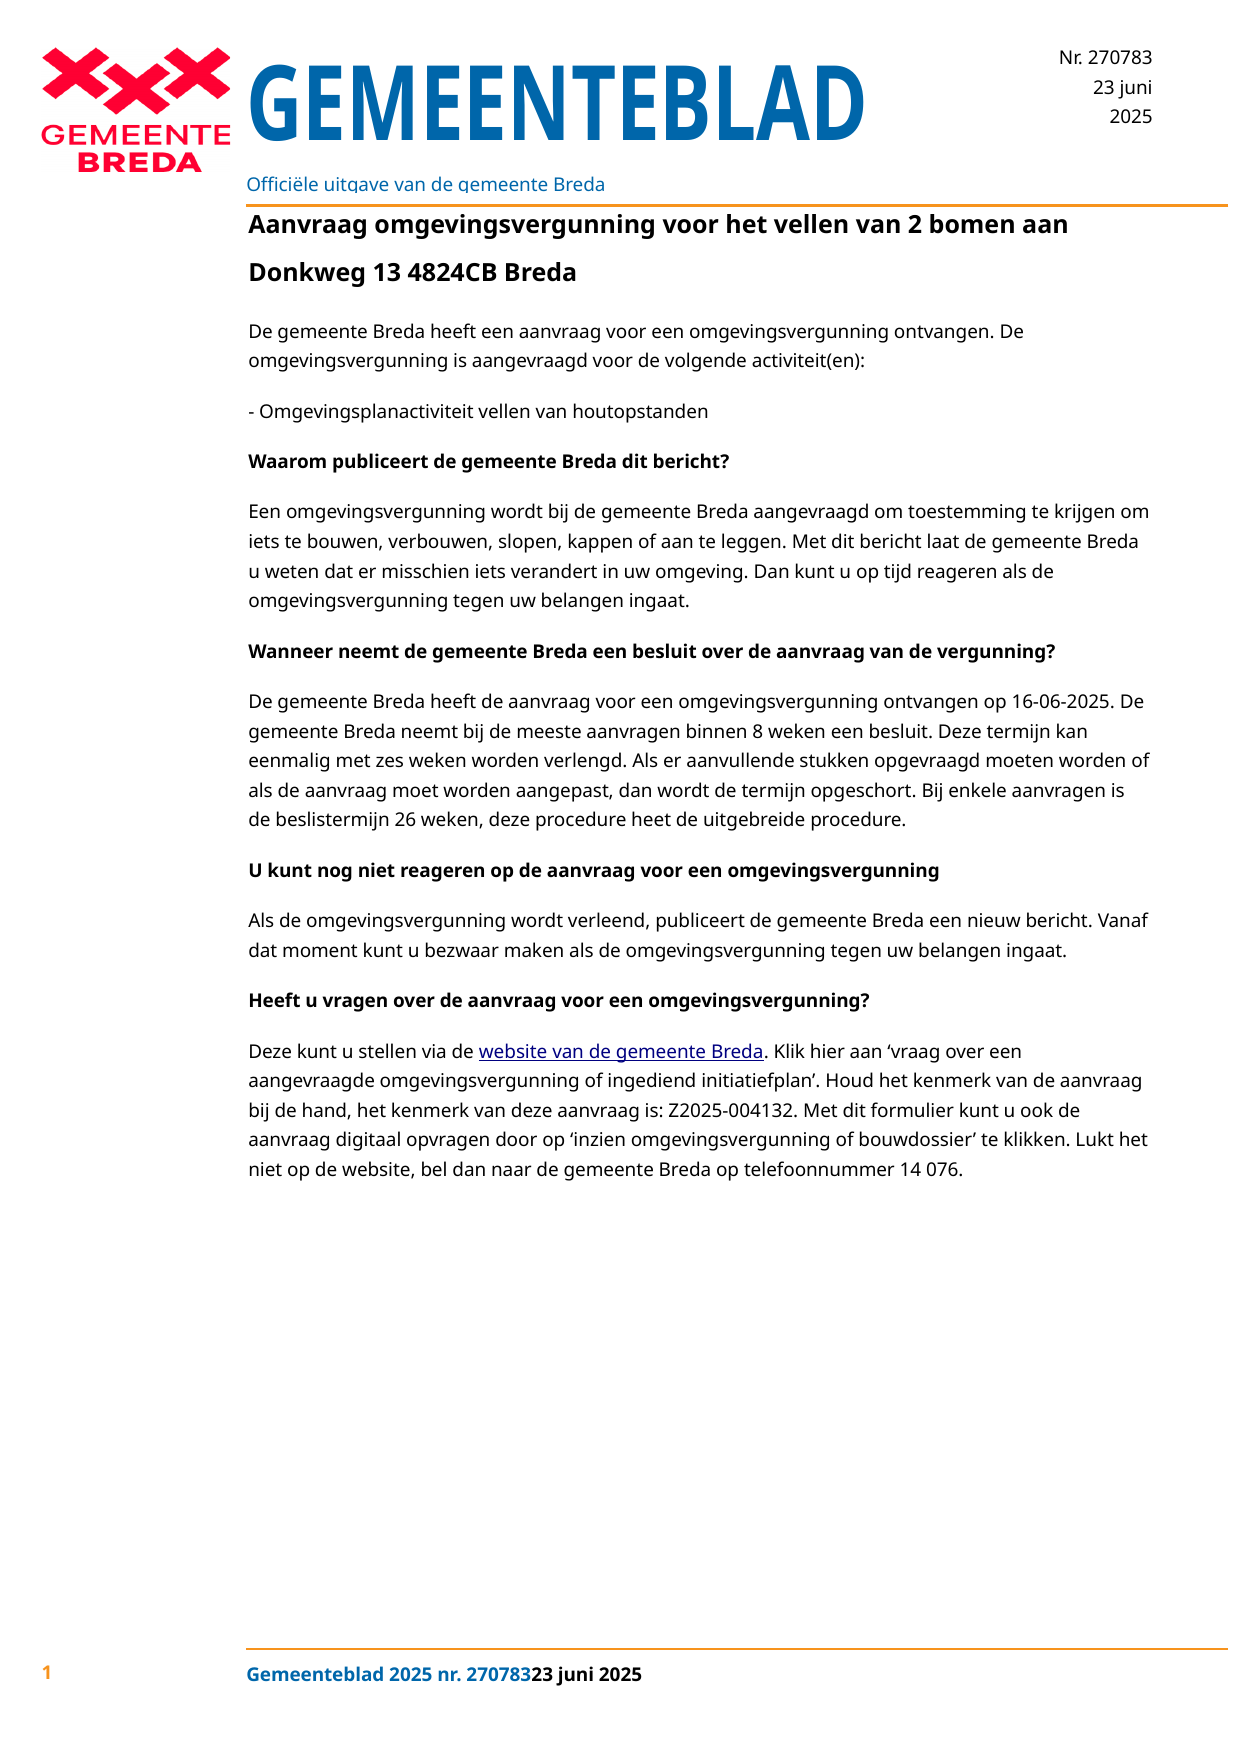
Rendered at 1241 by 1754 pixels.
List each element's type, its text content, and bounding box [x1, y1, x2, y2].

text Deze kunt u stellen via de website van de gemeente Breda. Klik hier aan ‘vraag over een aangevraagde omgevingsvergunning of ingediend initiatiefplan’. Houd het kenmerk van de aanvraag bij de hand, het kenmerk van deze aanvraag is: Z2025-004132. Met dit formulier kunt u ook de aanvraag digitaal opvragen door op ‘inzien omgevingsvergunning of bouwdossier’ te klikken. Lukt het niet op de website, bel dan naar de gemeente Breda op telefoonnummer 14 076. [248, 1038, 1152, 1182]
text De gemeente Breda heeft een aanvraag voor een omgevingsvergunning ontvangen. De omgevingsvergunning is aangevraagd voor de volgende activiteit(en): [248, 318, 1152, 373]
text U kunt nog niet reageren op de aanvraag voor een omgevingsvergunning [248, 857, 1152, 883]
picture [41, 47, 231, 172]
text Een omgevingsvergunning wordt bij de gemeente Breda aangevraagd om toestemming te krijgen om iets te bouwen, verbouwen, slopen, kappen of aan te leggen. Met dit bericht laat de gemeente Breda u weten dat er misschien iets verandert in uw omgeving. Dan kunt u op tijd reageren als de omgevingsvergunning tegen uw belangen ingaat. [248, 499, 1152, 613]
text Wanneer neemt de gemeente Breda een besluit over de aanvraag van de vergunning? [248, 638, 1152, 664]
text Heeft u vragen over de aanvraag voor een omgevingsvergunning? [248, 987, 1152, 1013]
text Als de omgevingsvergunning wordt verleend, publiceert de gemeente Breda een nieuw bericht. Vanaf dat moment kunt u bezwaar maken als de omgevingsvergunning tegen uw belangen ingaat. [248, 907, 1152, 963]
text Aanvraag omgevingsvergunning voor het vellen van 2 bomen aan Donkweg 13 4824CB Breda [248, 207, 1152, 288]
text - Omgevingsplanactiviteit vellen van houtopstanden [248, 398, 1152, 424]
text De gemeente Breda heeft de aanvraag voor een omgevingsvergunning ontvangen op 16-06-2025. De gemeente Breda neemt bij de meeste aanvragen binnen 8 weken een besluit. Deze termijn kan eenmalig met zes weken worden verlengd. Als er aanvullende stukken opgevraagd moeten worden of als de aanvraag moet worden aangepast, dan wordt de termijn opgeschort. Bij enkele aanvragen is de beslistermijn 26 weken, deze procedure heet de uitgebreide procedure. [248, 688, 1152, 832]
text Waarom publiceert de gemeente Breda dit bericht? [248, 448, 1152, 474]
